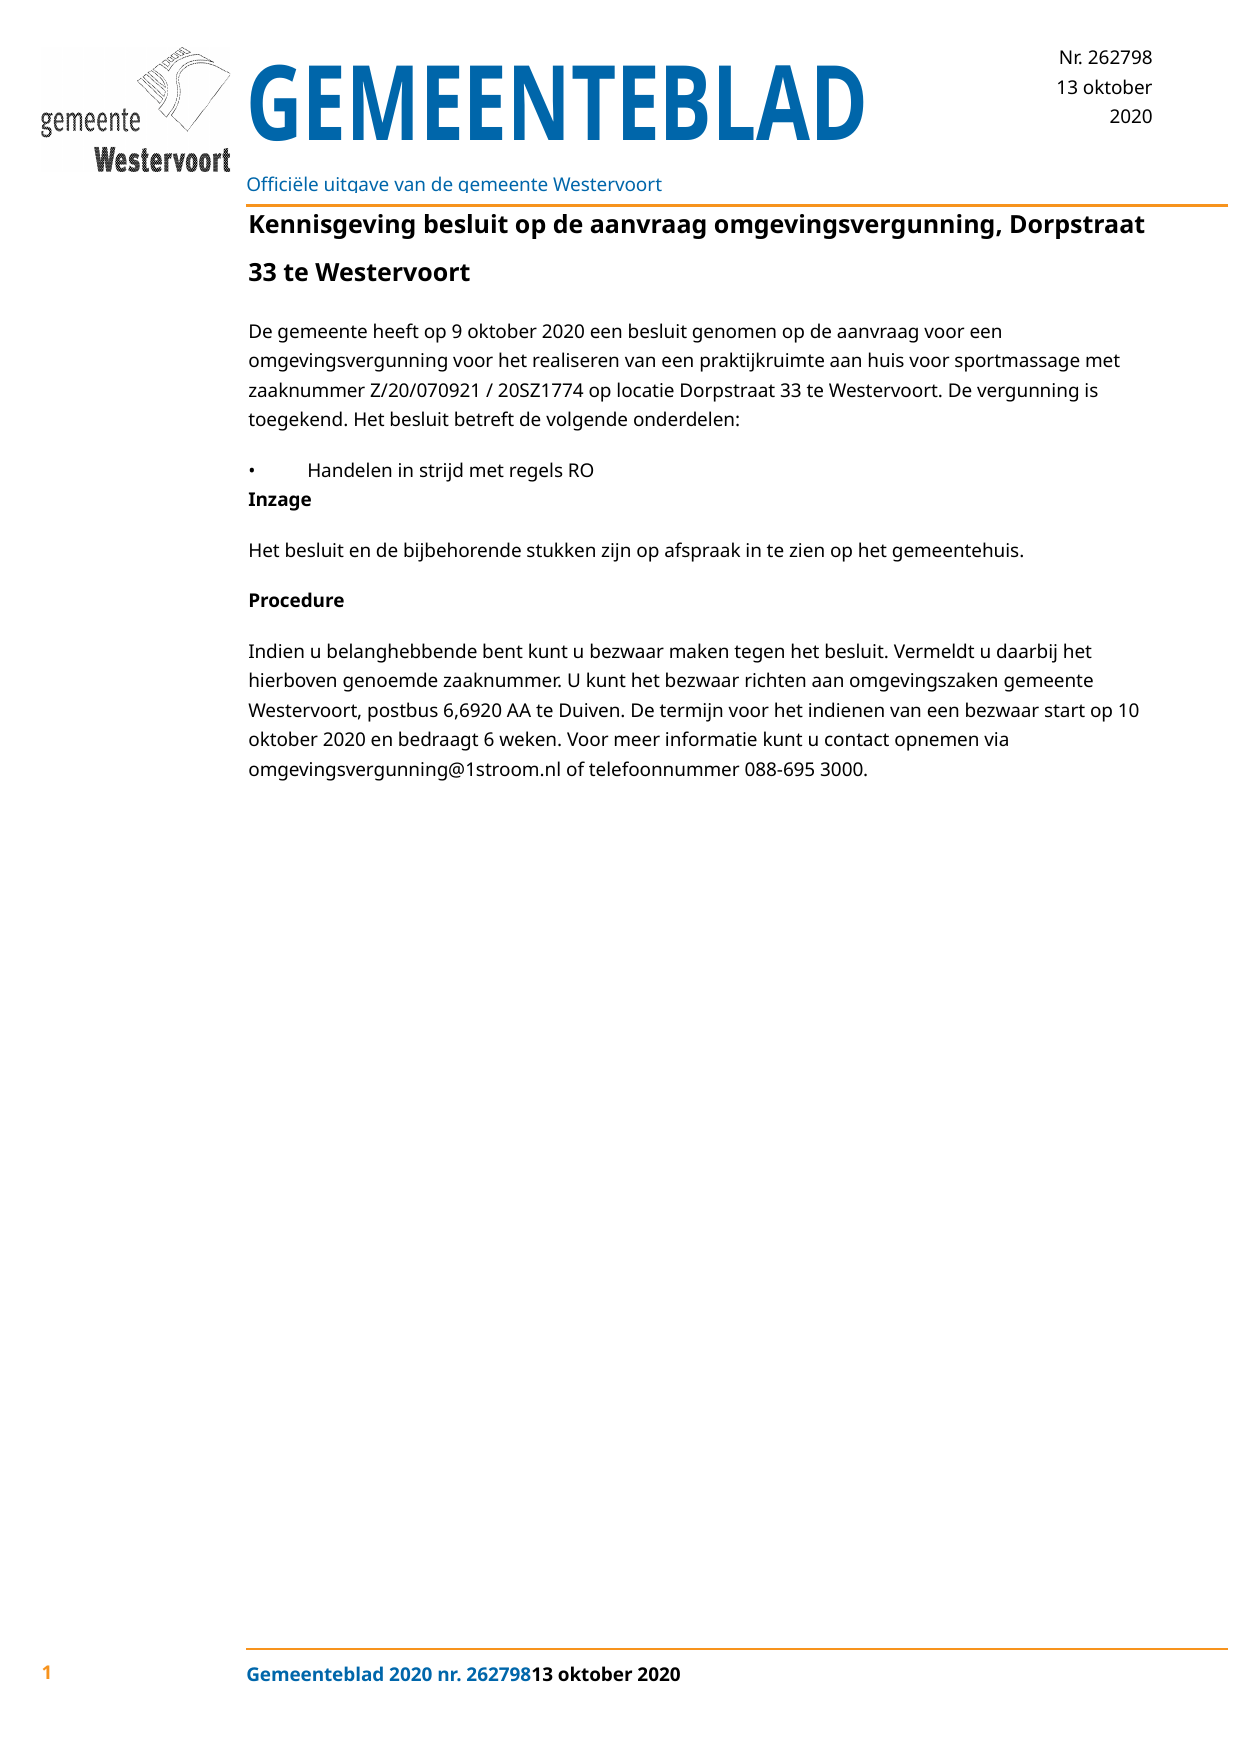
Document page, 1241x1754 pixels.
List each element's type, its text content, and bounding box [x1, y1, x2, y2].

text Indien u belanghebbende bent kunt u bezwaar maken tegen het besluit. Vermeldt u daarbij het hierboven genoemde zaaknummer. U kunt het bezwaar richten aan omgevingszaken gemeente Westervoort, postbus 6,6920 AA te Duiven. De termijn voor het indienen van een bezwaar start op 10 oktober 2020 en bedraagt 6 weken. Voor meer informatie kunt u contact opnemen via omgevingsvergunning@1stroom.nl of telefoonnummer 088-695 3000. [248, 638, 1152, 782]
text Inzage [248, 487, 1152, 512]
text De gemeente heeft op 9 oktober 2020 een besluit genomen op de aanvraag voor een omgevingsvergunning voor het realiseren van een praktijkruimte aan huis voor sportmassage met zaaknummer Z/20/070921 / 20SZ1774 op locatie Dorpstraat 33 te Westervoort. De vergunning is toegekend. Het besluit betreft de volgende onderdelen: [248, 318, 1152, 432]
list Handelen in strijd met regels RO [248, 457, 1152, 483]
text Het besluit en de bijbehorende stukken zijn op afspraak in te zien op het gemeentehuis. [248, 537, 1152, 563]
text Procedure [248, 587, 1152, 613]
picture [41, 47, 231, 172]
text Kennisgeving besluit op de aanvraag omgevingsvergunning, Dorpstraat 33 te Westervoort [248, 207, 1152, 288]
